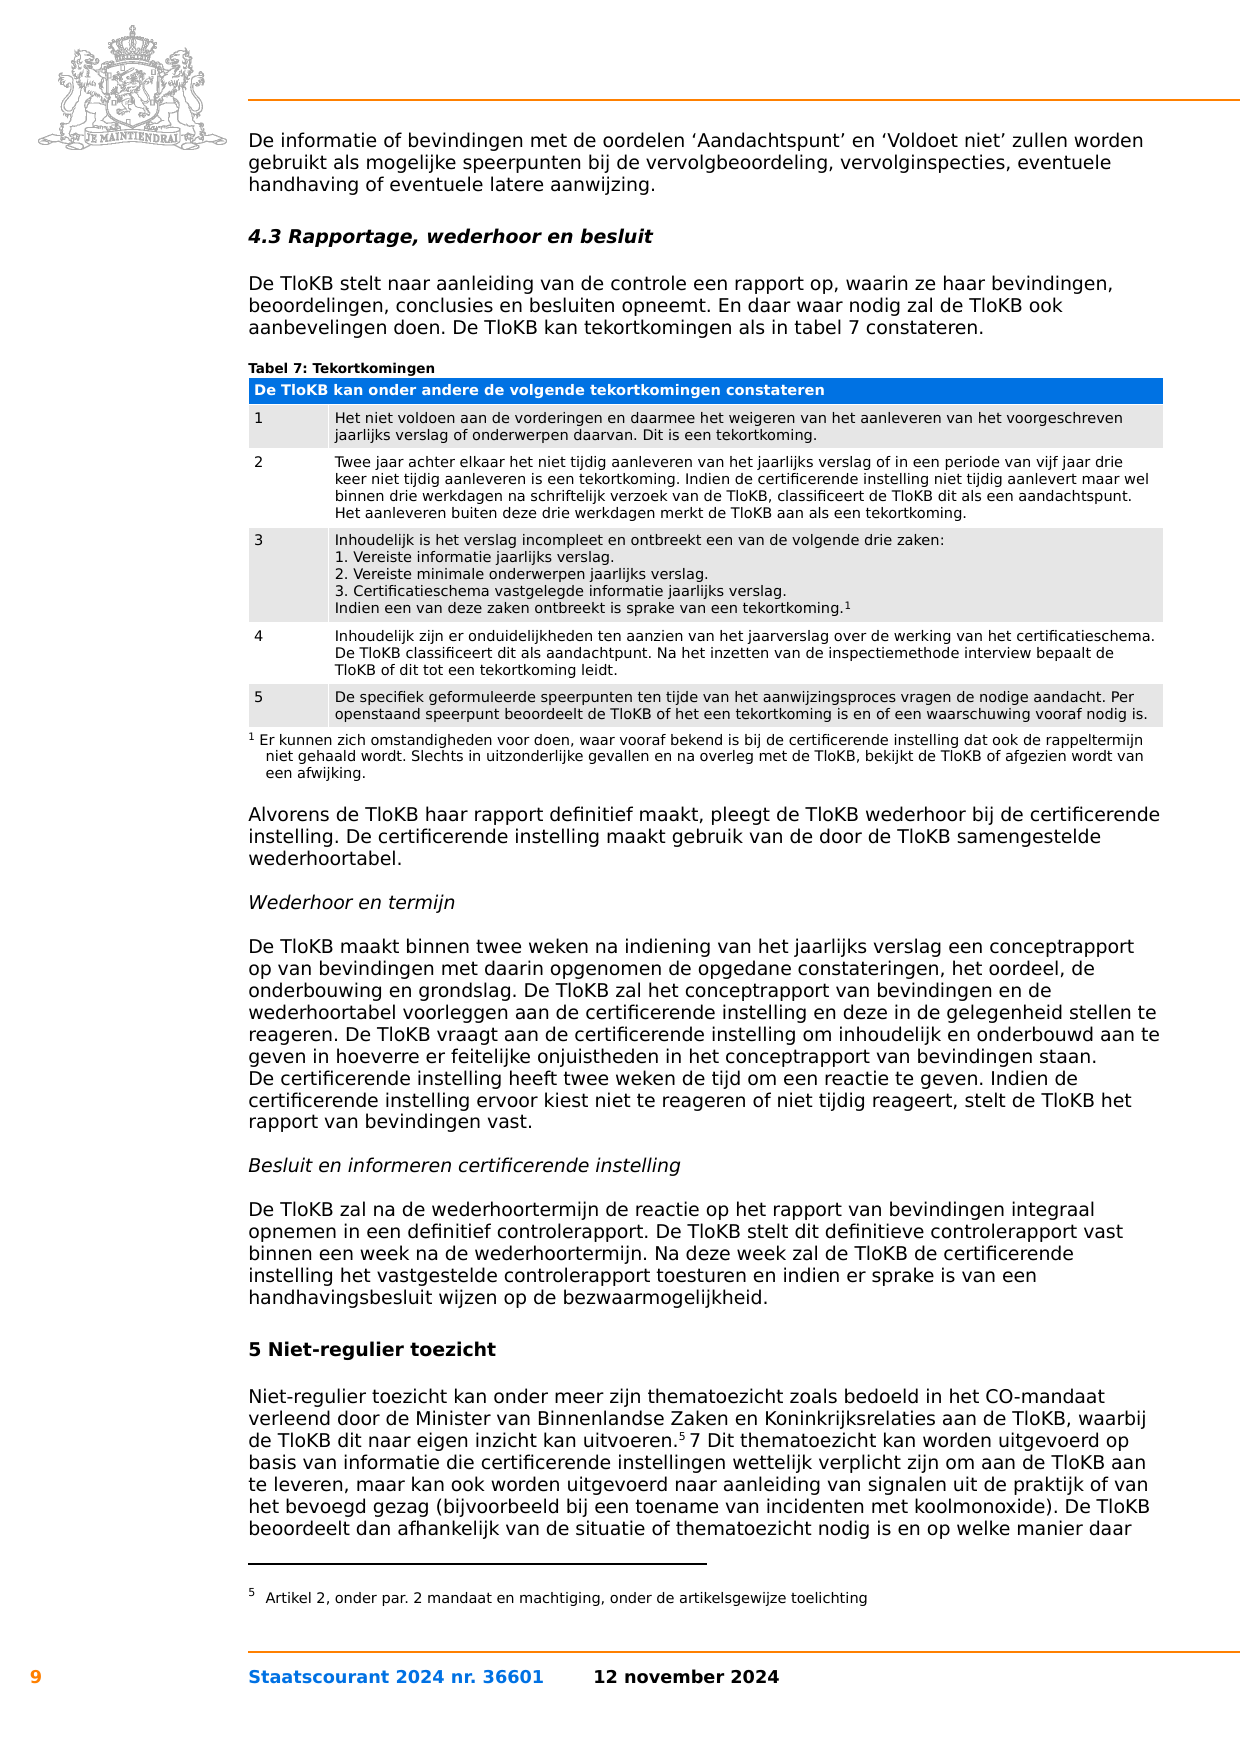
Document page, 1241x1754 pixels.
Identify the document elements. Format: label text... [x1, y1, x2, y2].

table_cell 1 [249, 405, 328, 448]
table_cell De TloKB kan onder andere de volgende tekortkomingen constateren [249, 378, 1163, 404]
subtitle Besluit en informeren certificerende instelling [248, 1155, 1163, 1177]
table_cell Twee jaar achter elkaar het niet tijdig aanleveren van het jaarlijks verslag of in een periode van vijf jaar drie keer niet tijdig aanleveren is een tekortkoming. Indien de certificerende instelling niet tijdig aanlevert maar wel binnen drie werkdagen na schriftelijk verzoek van de TloKB, classificeert de TloKB dit als een aandachtspunt. Het aanleveren buiten deze drie werkdagen merkt de TloKB aan als een tekortkoming. [329, 449, 1163, 526]
table_cell 3 [249, 528, 328, 622]
text De TloKB stelt naar aanleiding van de controle een rapport op, waarin ze haar bevindingen, beoordelingen, conclusies en besluiten opneemt. En daar waar nodig zal de TloKB ook aanbevelingen doen. De TloKB kan tekortkomingen als in tabel 7 constateren. [248, 273, 1163, 339]
subtitle 5 Niet-regulier toezicht [248, 1339, 1163, 1361]
table_cell 5 [249, 684, 328, 727]
text De TloKB maakt binnen twee weken na indiening van het jaarlijks verslag een conceptrapport op van bevindingen met daarin opgenomen de opgedane constateringen, het oordeel, de onderbouwing en grondslag. De TloKB zal het conceptrapport van bevindingen en de wederhoortabel voorleggen aan de certificerende instelling en deze in de gelegenheid stellen te reageren. De TloKB vraagt aan de certificerende instelling om inhoudelijk en onderbouwd aan te geven in hoeverre er feitelijke onjuistheden in het conceptrapport van bevindingen staan. [248, 936, 1163, 1067]
text De TloKB zal na de wederhoortermijn de reactie op het rapport van bevindingen integraal opnemen in een definitief controlerapport. De TloKB stelt dit definitieve controlerapport vast binnen een week na de wederhoortermijn. Na deze week zal de TloKB de certificerende instelling het vastgestelde controlerapport toesturen en indien er sprake is van een handhavingsbesluit wijzen op de bezwaarmogelijkheid. [248, 1199, 1163, 1309]
subtitle Wederhoor en termijn [248, 892, 1163, 914]
text Artikel 2, onder par. 2 mandaat en machtiging, onder de artikelsgewijze toelichting [248, 1586, 1163, 1608]
text De certificerende instelling heeft twee weken de tijd om een reactie te geven. Indien de certificerende instelling ervoor kiest niet te reageren of niet tijdig reageert, stelt de TloKB het rapport van bevindingen vast. [248, 1067, 1163, 1133]
table_cell Inhoudelijk is het verslag incompleet en ontbreekt een van de volgende drie zaken: 1. Vereiste informatie jaarlijks verslag. 2. Vereiste minimale onderwerpen jaarlijks verslag. 3. Certificatieschema vastgelegde informatie jaarlijks verslag. Indien een van deze zaken ontbreekt is sprake van een tekortkoming.1 [329, 528, 1163, 622]
table_cell 2 [249, 449, 328, 526]
picture [38, 25, 227, 150]
text De informatie of bevindingen met de oordelen ‘Aandachtspunt’ en ‘Voldoet niet’ zullen worden gebruikt als mogelijke speerpunten bij de vervolgbeoordeling, vervolginspecties, eventuele handhaving of eventuele latere aanwijzing. [248, 130, 1163, 196]
text Alvorens de TloKB haar rapport definitief maakt, pleegt de TloKB wederhoor bij de certificerende instelling. De certificerende instelling maakt gebruik van de door de TloKB samengestelde wederhoortabel. [248, 804, 1163, 870]
table_cell De specifiek geformuleerde speerpunten ten tijde van het aanwijzingsproces vragen de nodige aandacht. Per openstaand speerpunt beoordeelt de TloKB of het een tekortkoming is en of een waarschuwing vooraf nodig is. [329, 684, 1163, 727]
table_cell 1 Er kunnen zich omstandigheden voor doen, waar vooraf bekend is bij de certificerende instelling dat ook de rappeltermijn niet gehaald wordt. Slechts in uitzonderlijke gevallen en na overleg met de TloKB, bekijkt de TloKB of afgezien wordt van een afwijking. [248, 729, 1163, 782]
table_cell Inhoudelijk zijn er onduidelijkheden ten aanzien van het jaarverslag over de werking van het certificatieschema. De TloKB classificeert dit als aandachtpunt. Na het inzetten van de inspectiemethode interview bepaalt de TloKB of dit tot een tekortkoming leidt. [329, 623, 1163, 683]
table_cell Het niet voldoen aan de vorderingen en daarmee het weigeren van het aanleveren van het voorgeschreven jaarlijks verslag of onderwerpen daarvan. Dit is een tekortkoming. [329, 405, 1163, 448]
subtitle 4.3 Rapportage, wederhoor en besluit [248, 226, 1163, 248]
text Niet-regulier toezicht kan onder meer zijn thematoezicht zoals bedoeld in het CO-mandaat verleend door de Minister van Binnenlandse Zaken en Koninkrijksrelaties aan de TloKB, waarbij de TloKB dit naar eigen inzicht kan uitvoeren.7 Dit thematoezicht kan worden uitgevoerd op basis van informatie die certificerende instellingen wettelijk verplicht zijn om aan de TloKB aan te leveren, maar kan ook worden uitgevoerd naar aanleiding van signalen uit de praktijk of van het bevoegd gezag (bijvoorbeeld bij een toename van incidenten met koolmonoxide). De TloKB beoordeelt dan afhankelijk van de situatie of thematoezicht nodig is en op welke manier daar [248, 1386, 1163, 1540]
table_header Tabel 7: Tekortkomingen [248, 361, 1163, 376]
table_cell 4 [249, 623, 328, 683]
